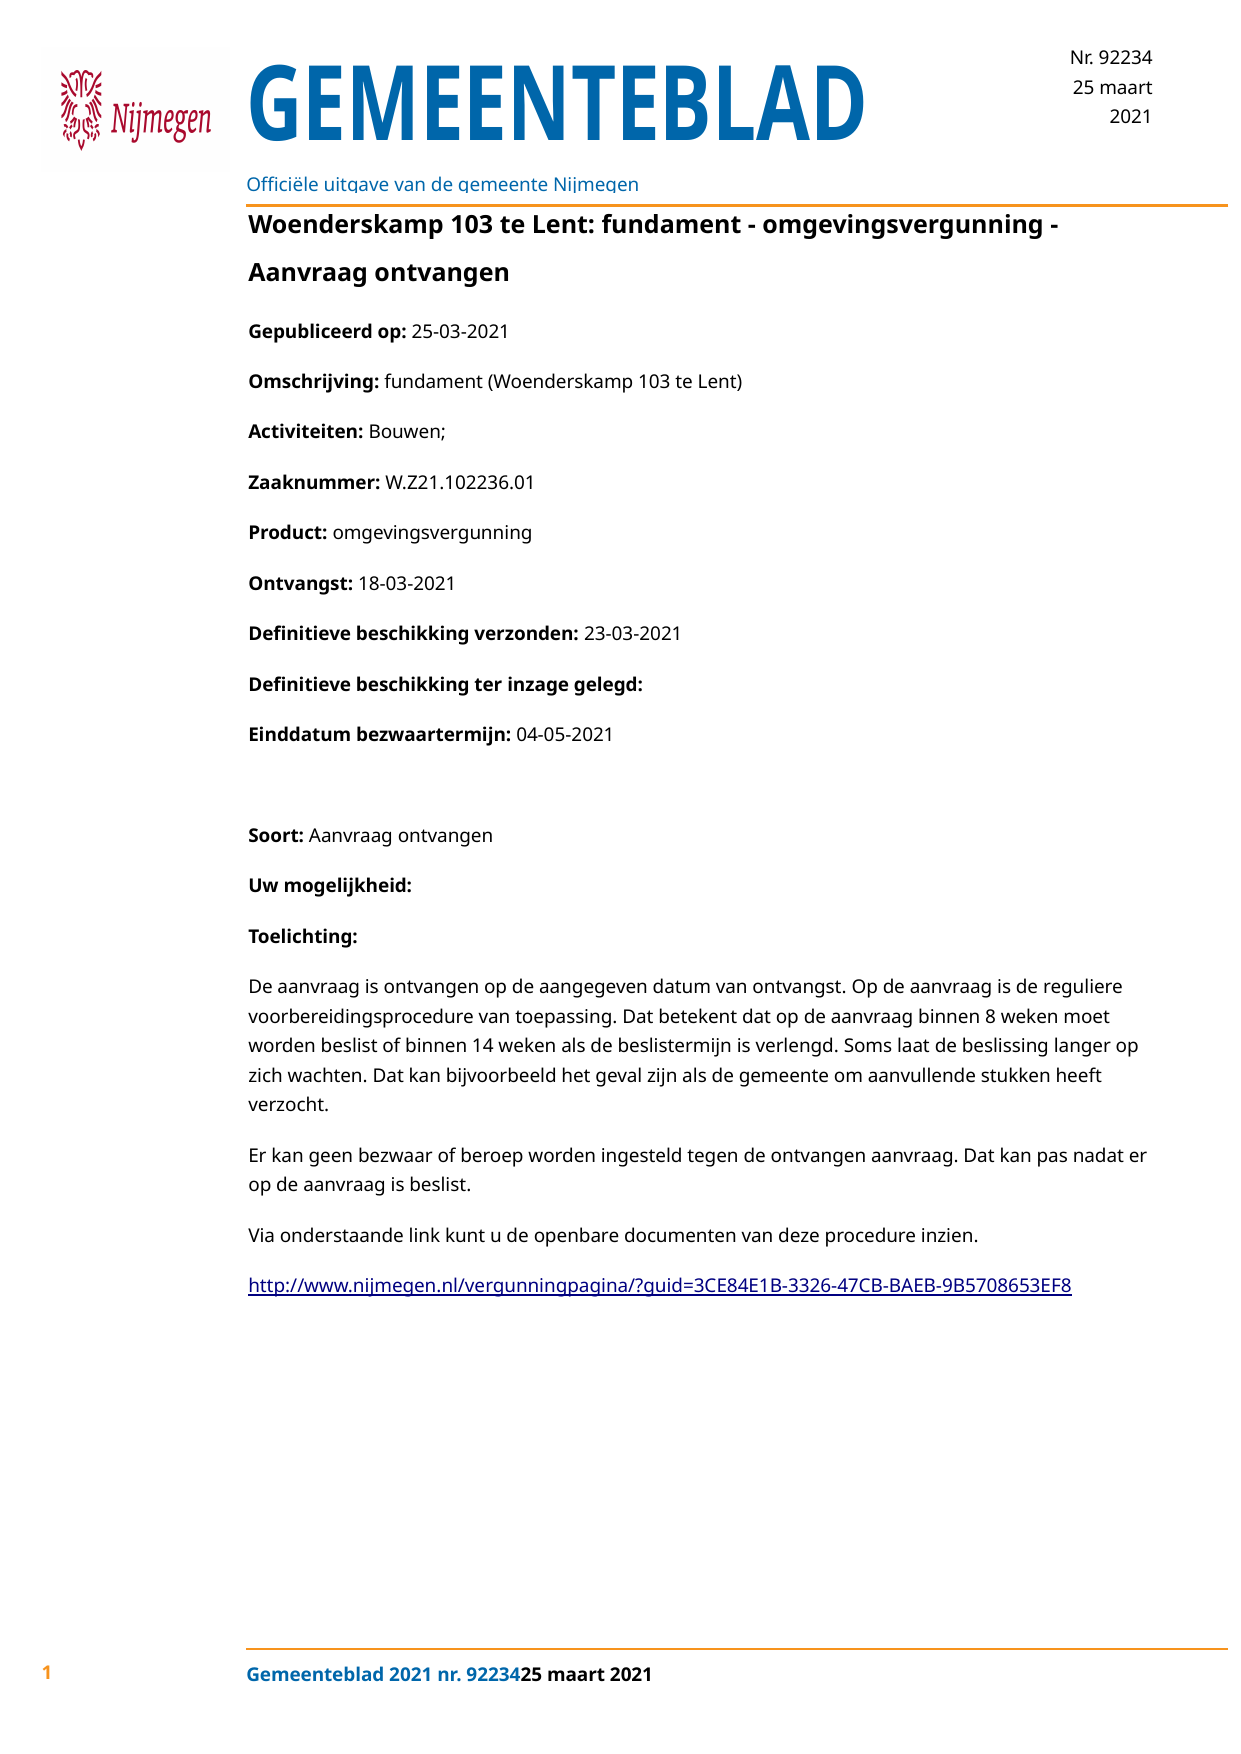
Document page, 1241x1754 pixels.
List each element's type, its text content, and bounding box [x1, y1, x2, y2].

text Einddatum bezwaartermijn: 04-05-2021 [248, 721, 1152, 747]
text Product: omgevingsvergunning [248, 519, 1152, 545]
text Definitieve beschikking verzonden: 23-03-2021 [248, 620, 1152, 646]
text Zaaknummer: W.Z21.102236.01 [248, 469, 1152, 495]
text Er kan geen bezwaar of beroep worden ingesteld tegen de ontvangen aanvraag. Dat kan pas nadat er op de aanvraag is beslist. [248, 1142, 1152, 1197]
picture [41, 47, 231, 172]
text De aanvraag is ontvangen op de aangegeven datum van ontvangst. Op de aanvraag is de reguliere voorbereidingsprocedure van toepassing. Dat betekent dat op de aanvraag binnen 8 weken moet worden beslist of binnen 14 weken als de beslistermijn is verlengd. Soms laat de beslissing langer op zich wachten. Dat kan bijvoorbeeld het geval zijn als de gemeente om aanvullende stukken heeft verzocht. [248, 973, 1152, 1117]
text Soort: Aanvraag ontvangen [248, 822, 1152, 848]
text Woenderskamp 103 te Lent: fundament - omgevingsvergunning - Aanvraag ontvangen [248, 207, 1152, 288]
text Ontvangst: 18-03-2021 [248, 570, 1152, 596]
text Omschrijving: fundament (Woenderskamp 103 te Lent) [248, 368, 1152, 394]
text Toelichting: [248, 923, 1152, 949]
text Definitieve beschikking ter inzage gelegd: [248, 671, 1152, 697]
text Gepubliceerd op: 25-03-2021 [248, 318, 1152, 344]
text Uw mogelijkheid: [248, 872, 1152, 898]
text Activiteiten: Bouwen; [248, 419, 1152, 444]
text http://www.nijmegen.nl/vergunningpagina/?guid=3CE84E1B-3326-47CB-BAEB-9B5708653EF8 [248, 1272, 1152, 1298]
text Via onderstaande link kunt u de openbare documenten van deze procedure inzien. [248, 1222, 1152, 1248]
